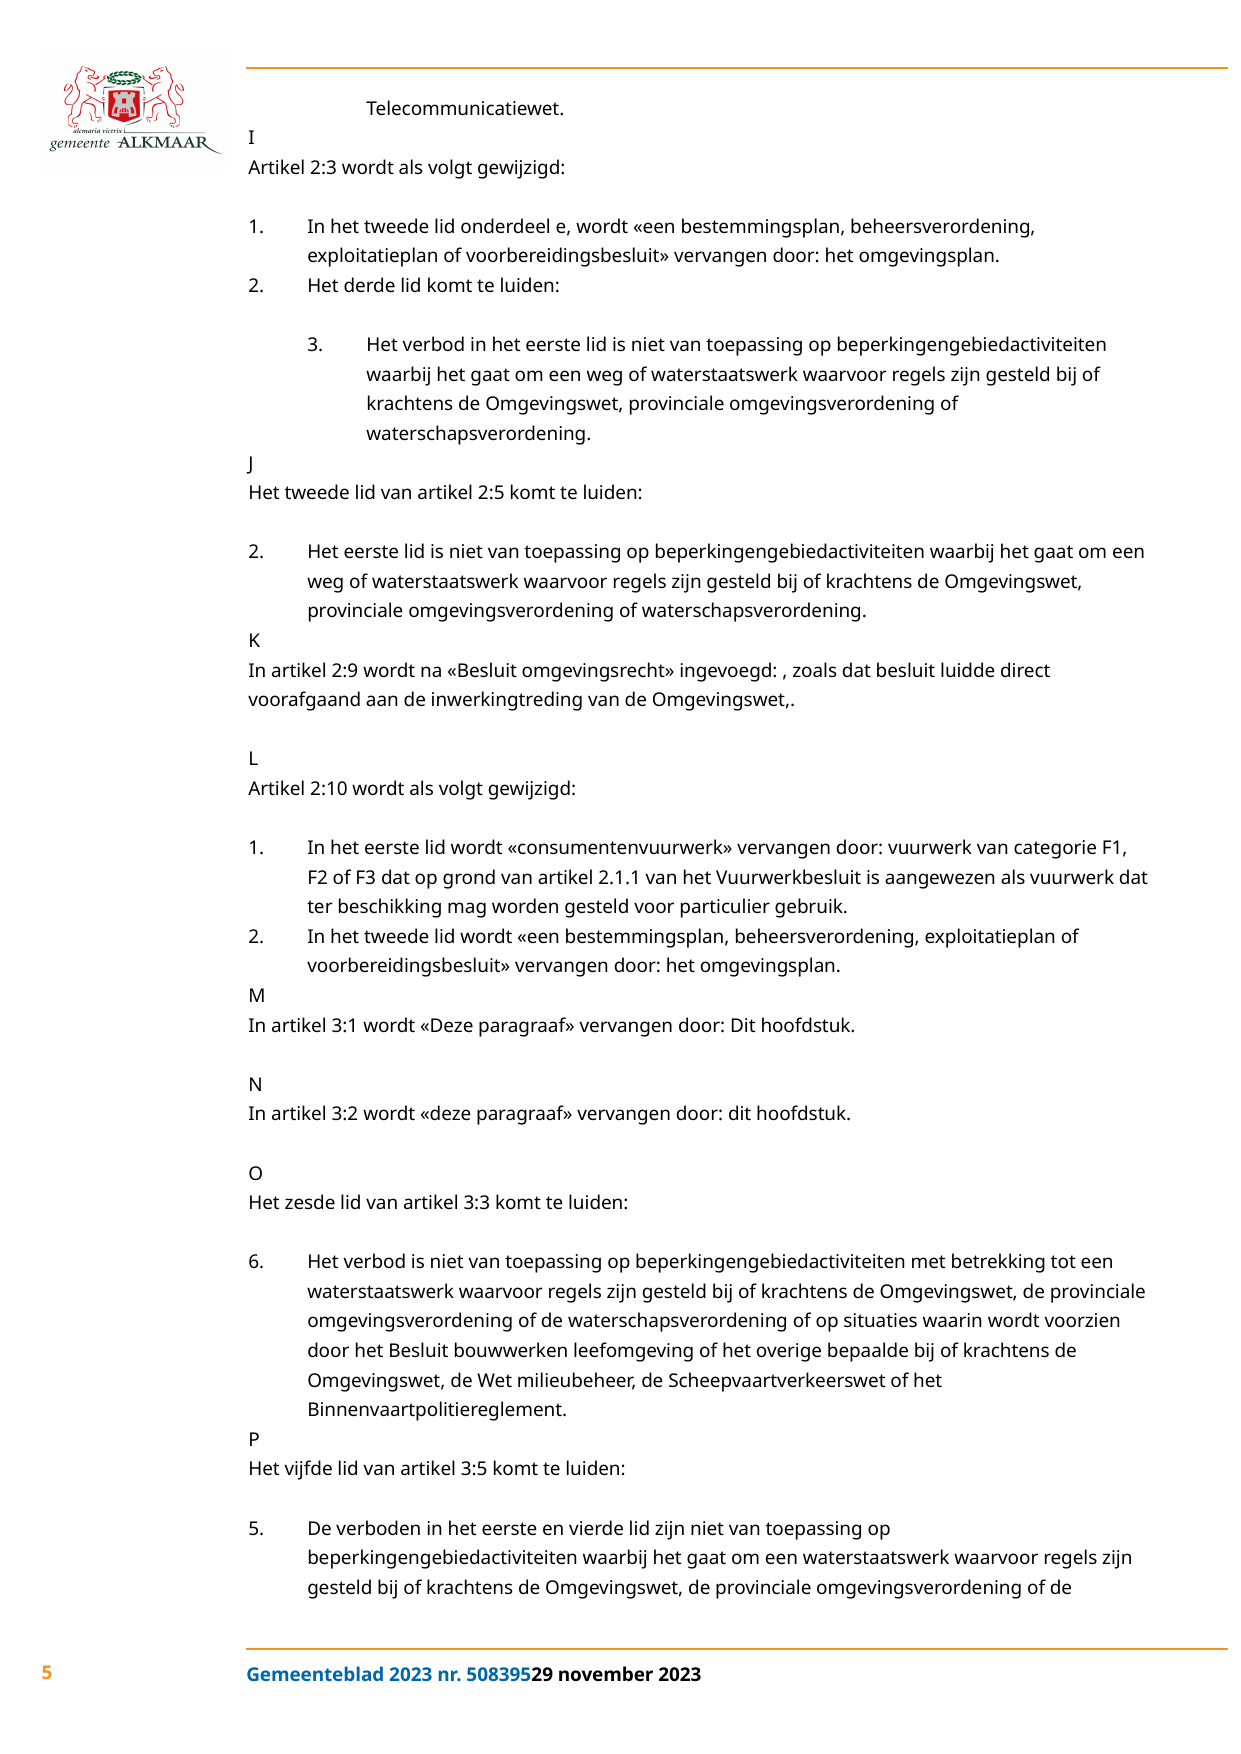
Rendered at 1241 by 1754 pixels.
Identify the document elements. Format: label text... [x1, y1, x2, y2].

list Het derde lid komt te luiden: [248, 272, 1152, 298]
text I [248, 124, 1152, 150]
text In artikel 2:9 wordt na «Besluit omgevingsrecht» ingevoegd: , zoals dat besluit luidde direct voorafgaand aan de inwerkingtreding van de Omgevingswet,. [248, 657, 1152, 712]
list In het tweede lid onderdeel e, wordt «een bestemmingsplan, beheersverordening, exploitatieplan of voorbereidingsbesluit» vervangen door: het omgevingsplan. [248, 213, 1152, 268]
text Het vijfde lid van artikel 3:5 komt te luiden: [248, 1456, 1152, 1481]
text In artikel 3:2 wordt «deze paragraaf» vervangen door: dit hoofdstuk. [248, 1101, 1152, 1126]
text Het tweede lid van artikel 2:5 komt te luiden: [248, 479, 1152, 505]
list In het tweede lid wordt «een bestemmingsplan, beheersverordening, exploitatieplan of voorbereidingsbesluit» vervangen door: het omgevingsplan. [248, 923, 1152, 978]
text P [248, 1426, 1152, 1452]
text K [248, 627, 1152, 653]
text J [248, 450, 1152, 476]
text Artikel 2:10 wordt als volgt gewijzigd: [248, 775, 1152, 801]
text M [248, 982, 1152, 1008]
list De verboden in het eerste en vierde lid zijn niet van toepassing op beperkingengebiedactiviteiten waarbij het gaat om een waterstaatswerk waarvoor regels zijn gesteld bij of krachtens de Omgevingswet, de provinciale omgevingsverordening of de [248, 1515, 1152, 1600]
text Het zesde lid van artikel 3:3 komt te luiden: [248, 1189, 1152, 1215]
text Artikel 2:3 wordt als volgt gewijzigd: [248, 154, 1152, 180]
text O [248, 1160, 1152, 1186]
list Het eerste lid is niet van toepassing op beperkingengebiedactiviteiten waarbij het gaat om een weg of waterstaatswerk waarvoor regels zijn gesteld bij of krachtens de Omgevingswet, provinciale omgevingsverordening of waterschapsverordening. [248, 538, 1152, 623]
list Het verbod is niet van toepassing op beperkingengebiedactiviteiten met betrekking tot een waterstaatswerk waarvoor regels zijn gesteld bij of krachtens de Omgevingswet, de provinciale omgevingsverordening of de waterschapsverordening of op situaties waarin wordt voorzien door het Besluit bouwwerken leefomgeving of het overige bepaalde bij of krachtens de Omgevingswet, de Wet milieubeheer, de Scheepvaartverkeerswet of het Binnenvaartpolitiereglement. [248, 1248, 1152, 1422]
text N [248, 1071, 1152, 1097]
text In artikel 3:1 wordt «Deze paragraaf» vervangen door: Dit hoofdstuk. [248, 1012, 1152, 1038]
picture [41, 47, 231, 172]
list In het eerste lid wordt «consumentenvuurwerk» vervangen door: vuurwerk van categorie F1, F2 of F3 dat op grond van artikel 2.1.1 van het Vuurwerkbesluit is aangewezen als vuurwerk dat ter beschikking mag worden gesteld voor particulier gebruik. [248, 834, 1152, 919]
list Het verbod in het eerste lid is niet van toepassing op beperkingengebiedactiviteiten waarbij het gaat om een weg of waterstaatswerk waarvoor regels zijn gesteld bij of krachtens de Omgevingswet, provinciale omgevingsverordening of waterschapsverordening. [307, 331, 1152, 446]
list Telecommunicatiewet. [307, 95, 1152, 121]
text L [248, 746, 1152, 771]
